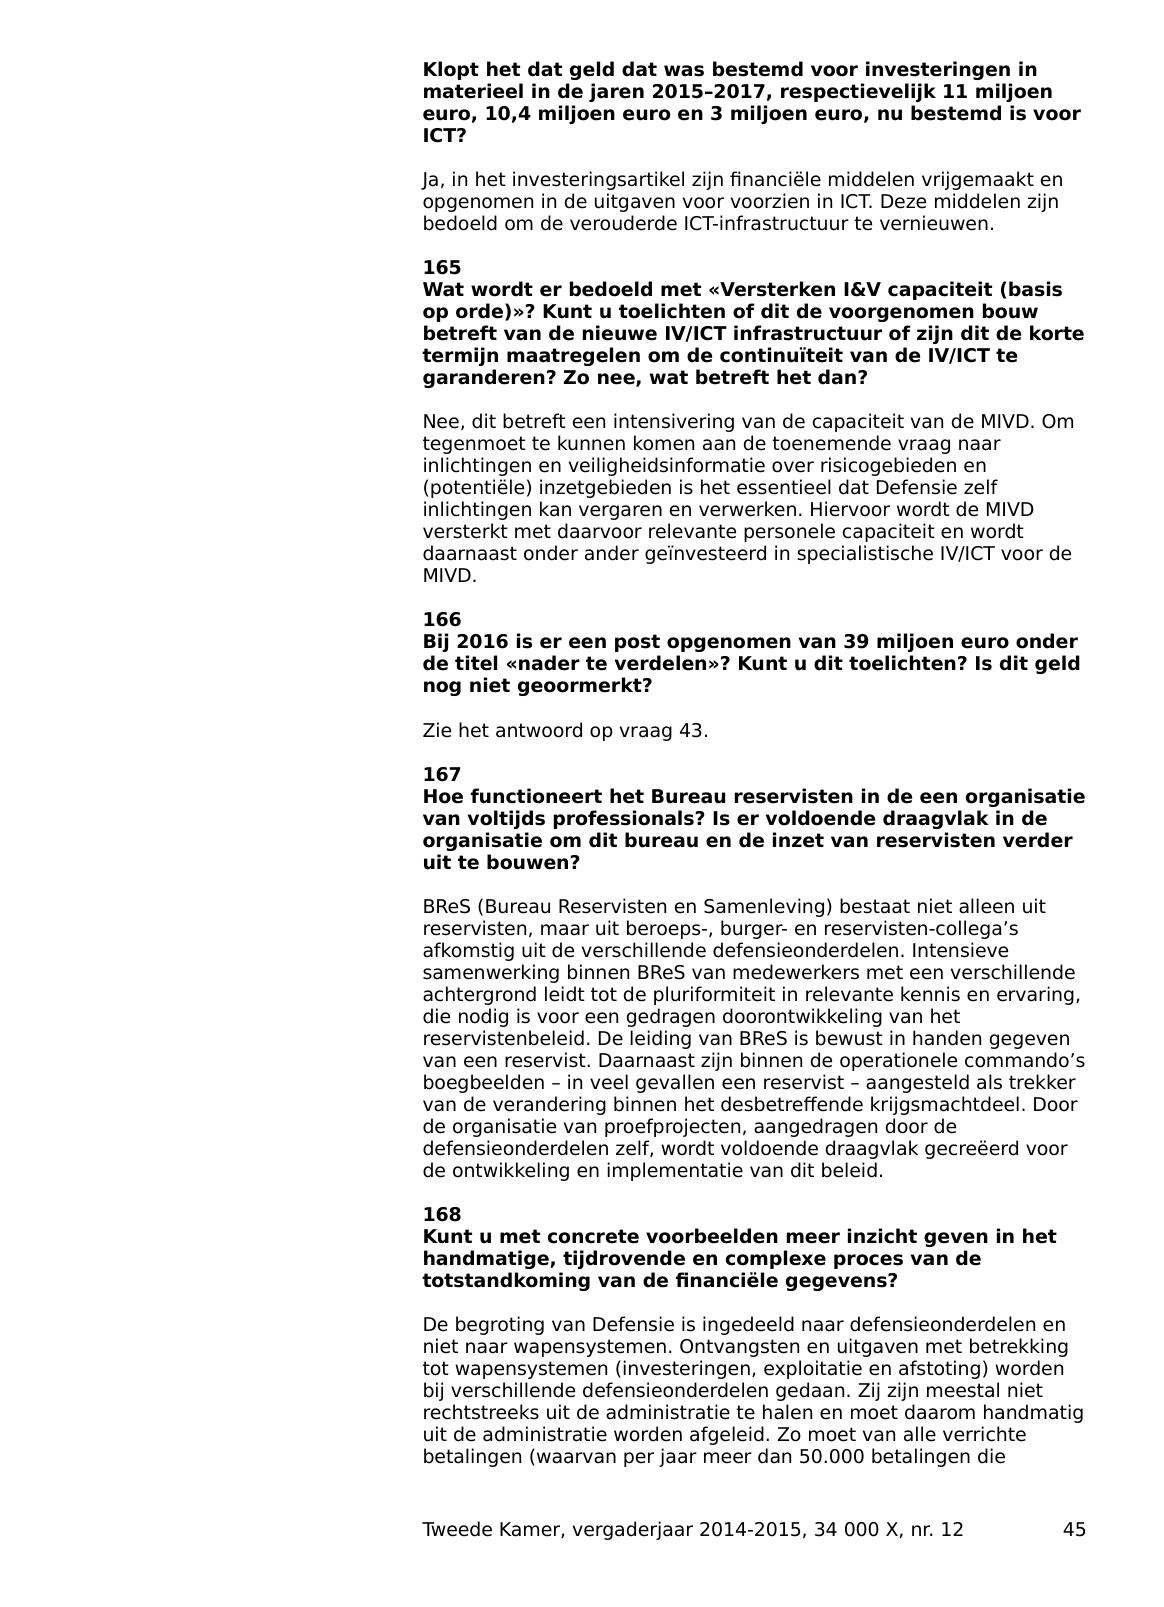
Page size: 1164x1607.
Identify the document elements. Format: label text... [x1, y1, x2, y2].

text Klopt het dat geld dat was bestemd voor investeringen in materieel in de jaren 2015–2017, respectievelijk 11 miljoen euro, 10,4 miljoen euro en 3 miljoen euro, nu bestemd is voor ICT? [422, 59, 1087, 147]
text 167 [422, 764, 1087, 786]
text De begroting van Defensie is ingedeeld naar defensieonderdelen en niet naar wapensystemen. Ontvangsten en uitgaven met betrekking tot wapensystemen (investeringen, exploitatie en afstoting) worden bij verschillende defensieonderdelen gedaan. Zij zijn meestal niet rechtstreeks uit de administratie te halen en moet daarom handmatig uit de administratie worden afgeleid. Zo moet van alle verrichte betalingen (waarvan per jaar meer dan 50.000 betalingen die [422, 1314, 1087, 1468]
text Bij 2016 is er een post opgenomen van 39 miljoen euro onder de titel «nader te verdelen»? Kunt u dit toelichten? Is dit geld nog niet geoormerkt? [422, 631, 1087, 697]
text Wat wordt er bedoeld met «Versterken I&V capaciteit (basis op orde)»? Kunt u toelichten of dit de voorgenomen bouw betreft van de nieuwe IV/ICT infrastructuur of zijn dit de korte termijn maatregelen om de continuïteit van de IV/ICT te garanderen? Zo nee, wat betreft het dan? [422, 279, 1087, 389]
text 168 [422, 1204, 1087, 1226]
text Kunt u met concrete voorbeelden meer inzicht geven in het handmatige, tijdrovende en complexe proces van de totstandkoming van de financiële gegevens? [422, 1226, 1087, 1292]
text Zie het antwoord op vraag 43. [422, 719, 1087, 741]
text Hoe functioneert het Bureau reservisten in de een organisatie van voltijds professionals? Is er voldoende draagvlak in de organisatie om dit bureau en de inzet van reservisten verder uit te bouwen? [422, 786, 1087, 873]
text 165 [422, 257, 1087, 279]
text 166 [422, 609, 1087, 631]
text Nee, dit betreft een intensivering van de capaciteit van de MIVD. Om tegenmoet te kunnen komen aan de toenemende vraag naar inlichtingen en veiligheidsinformatie over risicogebieden en (potentiële) inzetgebieden is het essentieel dat Defensie zelf inlichtingen kan vergaren en verwerken. Hiervoor wordt de MIVD versterkt met daarvoor relevante personele capaciteit en wordt daarnaast onder ander geïnvesteerd in specialistische IV/ICT voor de MIVD. [422, 411, 1087, 587]
text Ja, in het investeringsartikel zijn financiële middelen vrijgemaakt en opgenomen in de uitgaven voor voorzien in ICT. Deze middelen zijn bedoeld om de verouderde ICT-infrastructuur te vernieuwen. [422, 169, 1087, 235]
text BReS (Bureau Reservisten en Samenleving) bestaat niet alleen uit reservisten, maar uit beroeps-, burger- en reservisten-collega’s afkomstig uit de verschillende defensieonderdelen. Intensieve samenwerking binnen BReS van medewerkers met een verschillende achtergrond leidt tot de pluriformiteit in relevante kennis en ervaring, die nodig is voor een gedragen doorontwikkeling van het reservistenbeleid. De leiding van BReS is bewust in handen gegeven van een reservist. Daarnaast zijn binnen de operationele commando’s boegbeelden – in veel gevallen een reservist – aangesteld als trekker van de verandering binnen het desbetreffende krijgsmachtdeel. Door de organisatie van proefprojecten, aangedragen door de defensieonderdelen zelf, wordt voldoende draagvlak gecreëerd voor de ontwikkeling en implementatie van dit beleid. [422, 896, 1087, 1181]
